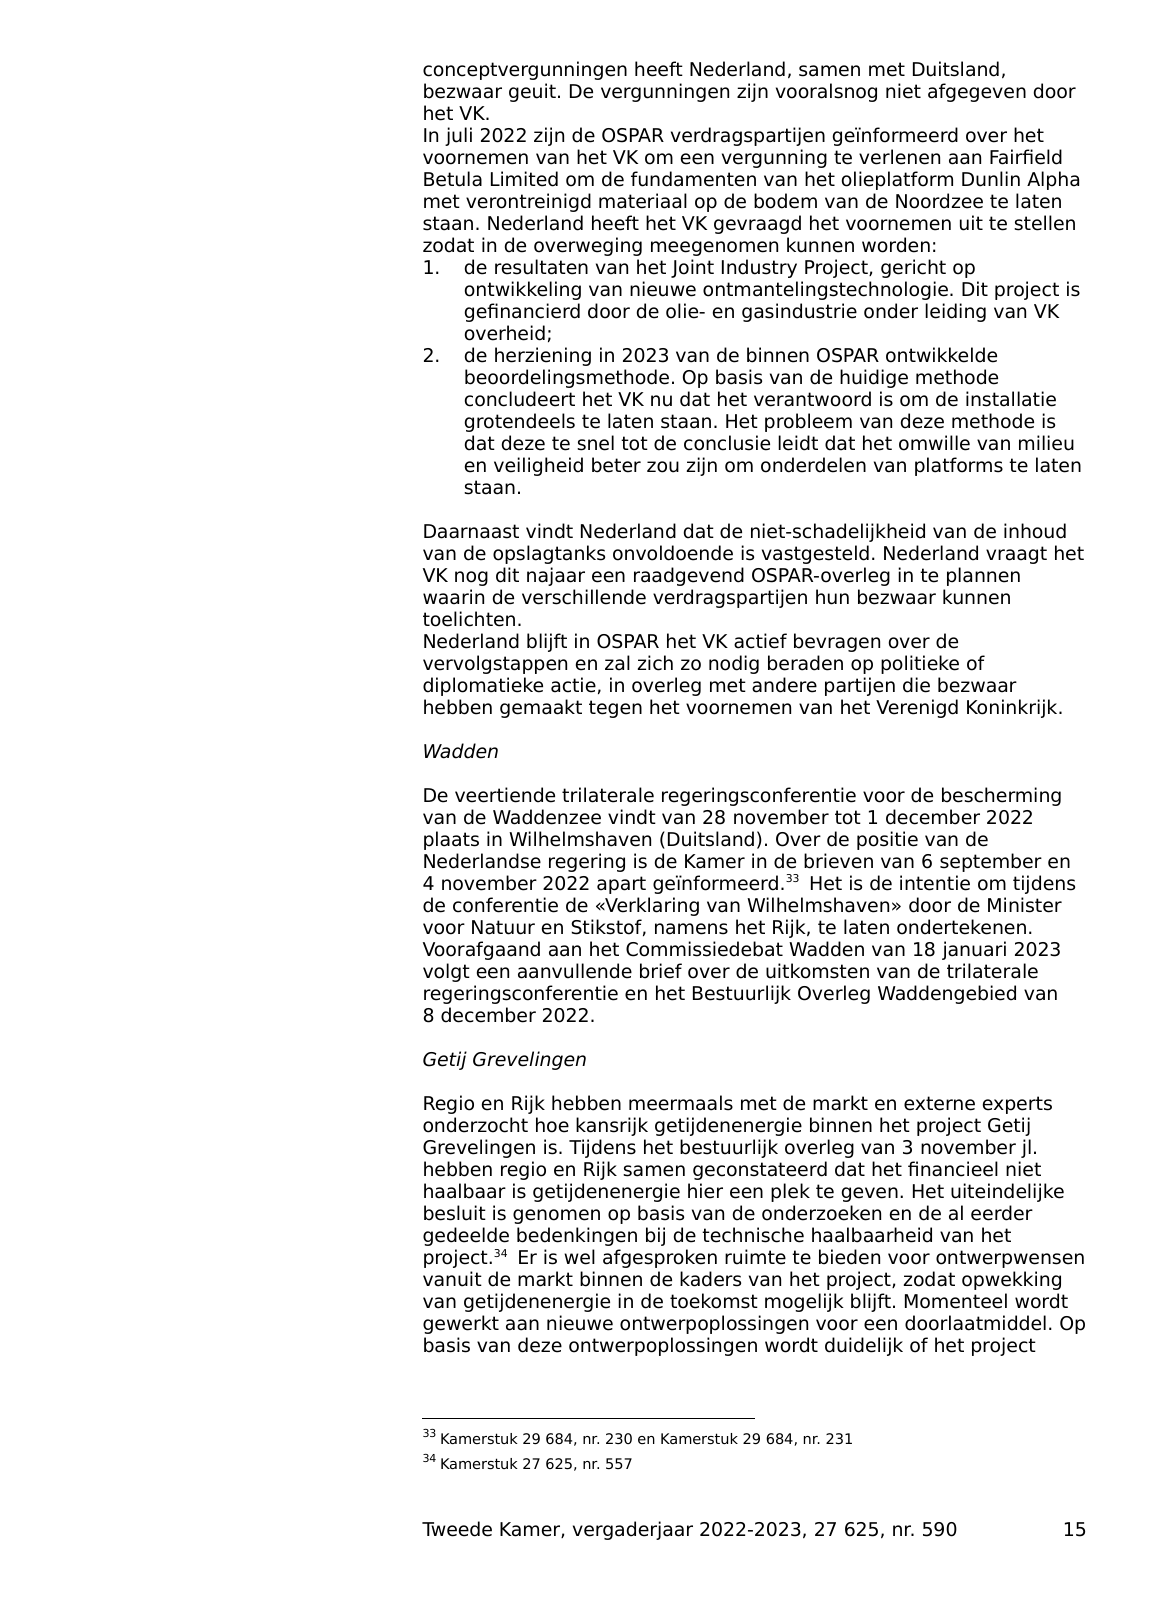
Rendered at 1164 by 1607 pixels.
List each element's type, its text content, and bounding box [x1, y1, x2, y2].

text Nederland blijft in OSPAR het VK actief bevragen over de vervolgstappen en zal zich zo nodig beraden op politieke of diplomatieke actie, in overleg met andere partijen die bezwaar hebben gemaakt tegen het voornemen van het Verenigd Koninkrijk. [422, 631, 1087, 719]
text Kamerstuk 29 684, nr. 230 en Kamerstuk 29 684, nr. 231 [422, 1427, 1087, 1449]
subtitle Getij Grevelingen [422, 1049, 1087, 1071]
subtitle Wadden [422, 741, 1087, 763]
text Regio en Rijk hebben meermaals met de markt en externe experts onderzocht hoe kansrijk getijdenenergie binnen het project Getij Grevelingen is. Tijdens het bestuurlijk overleg van 3 november jl. hebben regio en Rijk samen geconstateerd dat het financieel niet haalbaar is getijdenenergie hier een plek te geven. Het uiteindelijke besluit is genomen op basis van de onderzoeken en de al eerder gedeelde bedenkingen bij de technische haalbaarheid van het project. Er is wel afgesproken ruimte te bieden voor ontwerpwensen vanuit de markt binnen de kaders van het project, zodat opwekking van getijdenenergie in de toekomst mogelijk blijft. Momenteel wordt gewerkt aan nieuwe ontwerpoplossingen voor een doorlaatmiddel. Op basis van deze ontwerpoplossingen wordt duidelijk of het project [422, 1093, 1087, 1357]
text Kamerstuk 27 625, nr. 557 [422, 1452, 1087, 1474]
text In juli 2022 zijn de OSPAR verdragspartijen geïnformeerd over het voornemen van het VK om een vergunning te verlenen aan Fairfield Betula Limited om de fundamenten van het olieplatform Dunlin Alpha met verontreinigd materiaal op de bodem van de Noordzee te laten staan. Nederland heeft het VK gevraagd het voornemen uit te stellen zodat in de overweging meegenomen kunnen worden: [422, 125, 1087, 257]
text Daarnaast vindt Nederland dat de niet-schadelijkheid van de inhoud van de opslagtanks onvoldoende is vastgesteld. Nederland vraagt het VK nog dit najaar een raadgevend OSPAR-overleg in te plannen waarin de verschillende verdragspartijen hun bezwaar kunnen toelichten. [422, 521, 1087, 631]
text De veertiende trilaterale regeringsconferentie voor de bescherming van de Waddenzee vindt van 28 november tot 1 december 2022 plaats in Wilhelmshaven (Duitsland). Over de positie van de Nederlandse regering is de Kamer in de brieven van 6 september en 4 november 2022 apart geïnformeerd. Het is de intentie om tijdens de conferentie de «Verklaring van Wilhelmshaven» door de Minister voor Natuur en Stikstof, namens het Rijk, te laten ondertekenen. Voorafgaand aan het Commissiedebat Wadden van 18 januari 2023 volgt een aanvullende brief over de uitkomsten van de trilaterale regeringsconferentie en het Bestuurlijk Overleg Waddengebied van 8 december 2022. [422, 785, 1087, 1027]
text 1. de resultaten van het Joint Industry Project, gericht op ontwikkeling van nieuwe ontmantelingstechnologie. Dit project is gefinancierd door de olie- en gasindustrie onder leiding van VK overheid; [422, 257, 1087, 345]
text 2. de herziening in 2023 van de binnen OSPAR ontwikkelde beoordelingsmethode. Op basis van de huidige methode concludeert het VK nu dat het verantwoord is om de installatie grotendeels te laten staan. Het probleem van deze methode is dat deze te snel tot de conclusie leidt dat het omwille van milieu en veiligheid beter zou zijn om onderdelen van platforms te laten staan. [422, 345, 1087, 499]
text conceptvergunningen heeft Nederland, samen met Duitsland, bezwaar geuit. De vergunningen zijn vooralsnog niet afgegeven door het VK. [422, 59, 1087, 125]
